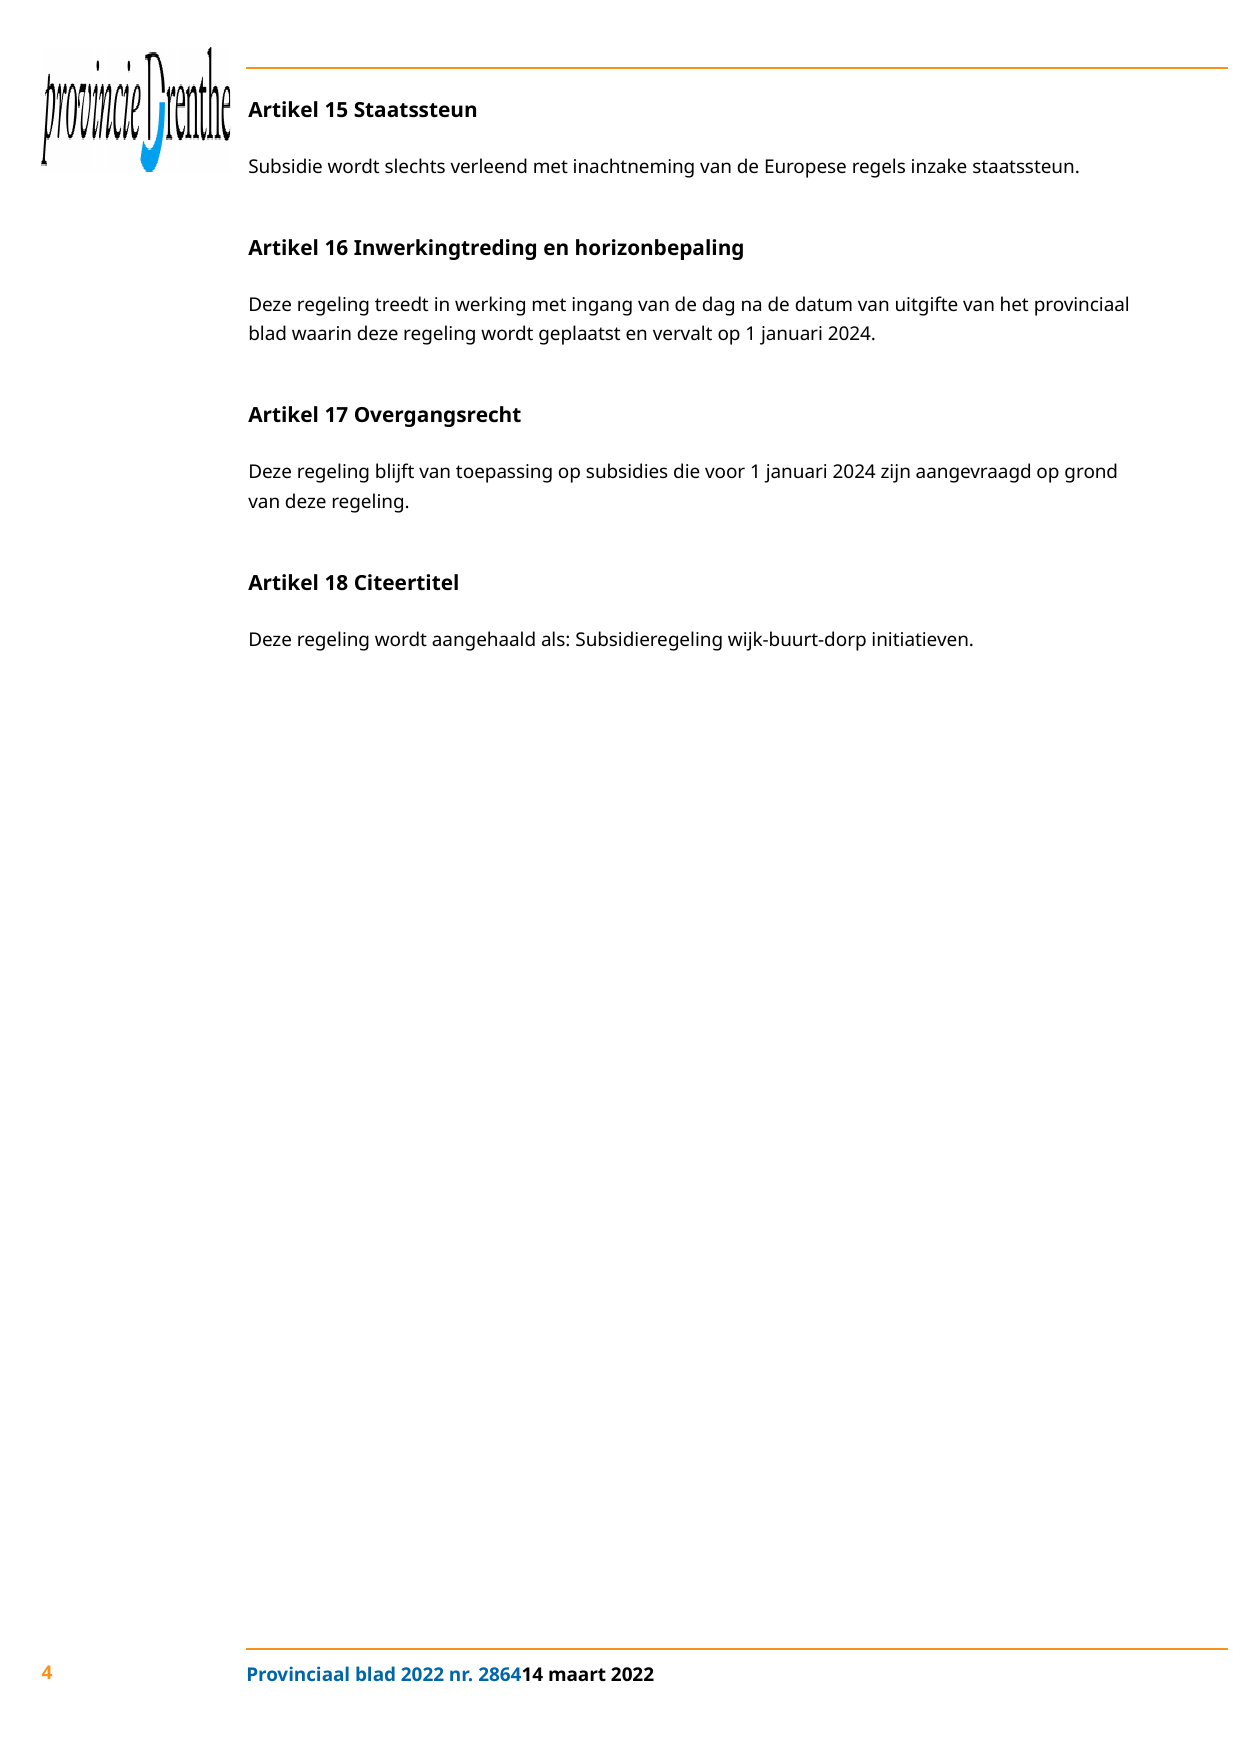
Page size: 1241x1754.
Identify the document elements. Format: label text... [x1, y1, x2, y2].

text Artikel 18 Citeertitel [248, 568, 1152, 596]
text Artikel 16 Inwerkingtreding en horizonbepaling [248, 233, 1152, 261]
text Artikel 15 Staatssteun [248, 95, 1152, 123]
text Deze regeling wordt aangehaald als: Subsidieregeling wijk-buurt-dorp initiatieven. [248, 626, 1152, 652]
text Deze regeling treedt in werking met ingang van de dag na de datum van uitgifte van het provinciaal blad waarin deze regeling wordt geplaatst en vervalt op 1 januari 2024. [248, 291, 1152, 346]
text Subsidie wordt slechts verleend met inachtneming van de Europese regels inzake staatssteun. [248, 153, 1152, 178]
picture [41, 47, 231, 172]
text Artikel 17 Overgangsrecht [248, 400, 1152, 429]
text Deze regeling blijft van toepassing op subsidies die voor 1 januari 2024 zijn aangevraagd op grond van deze regeling. [248, 458, 1152, 514]
